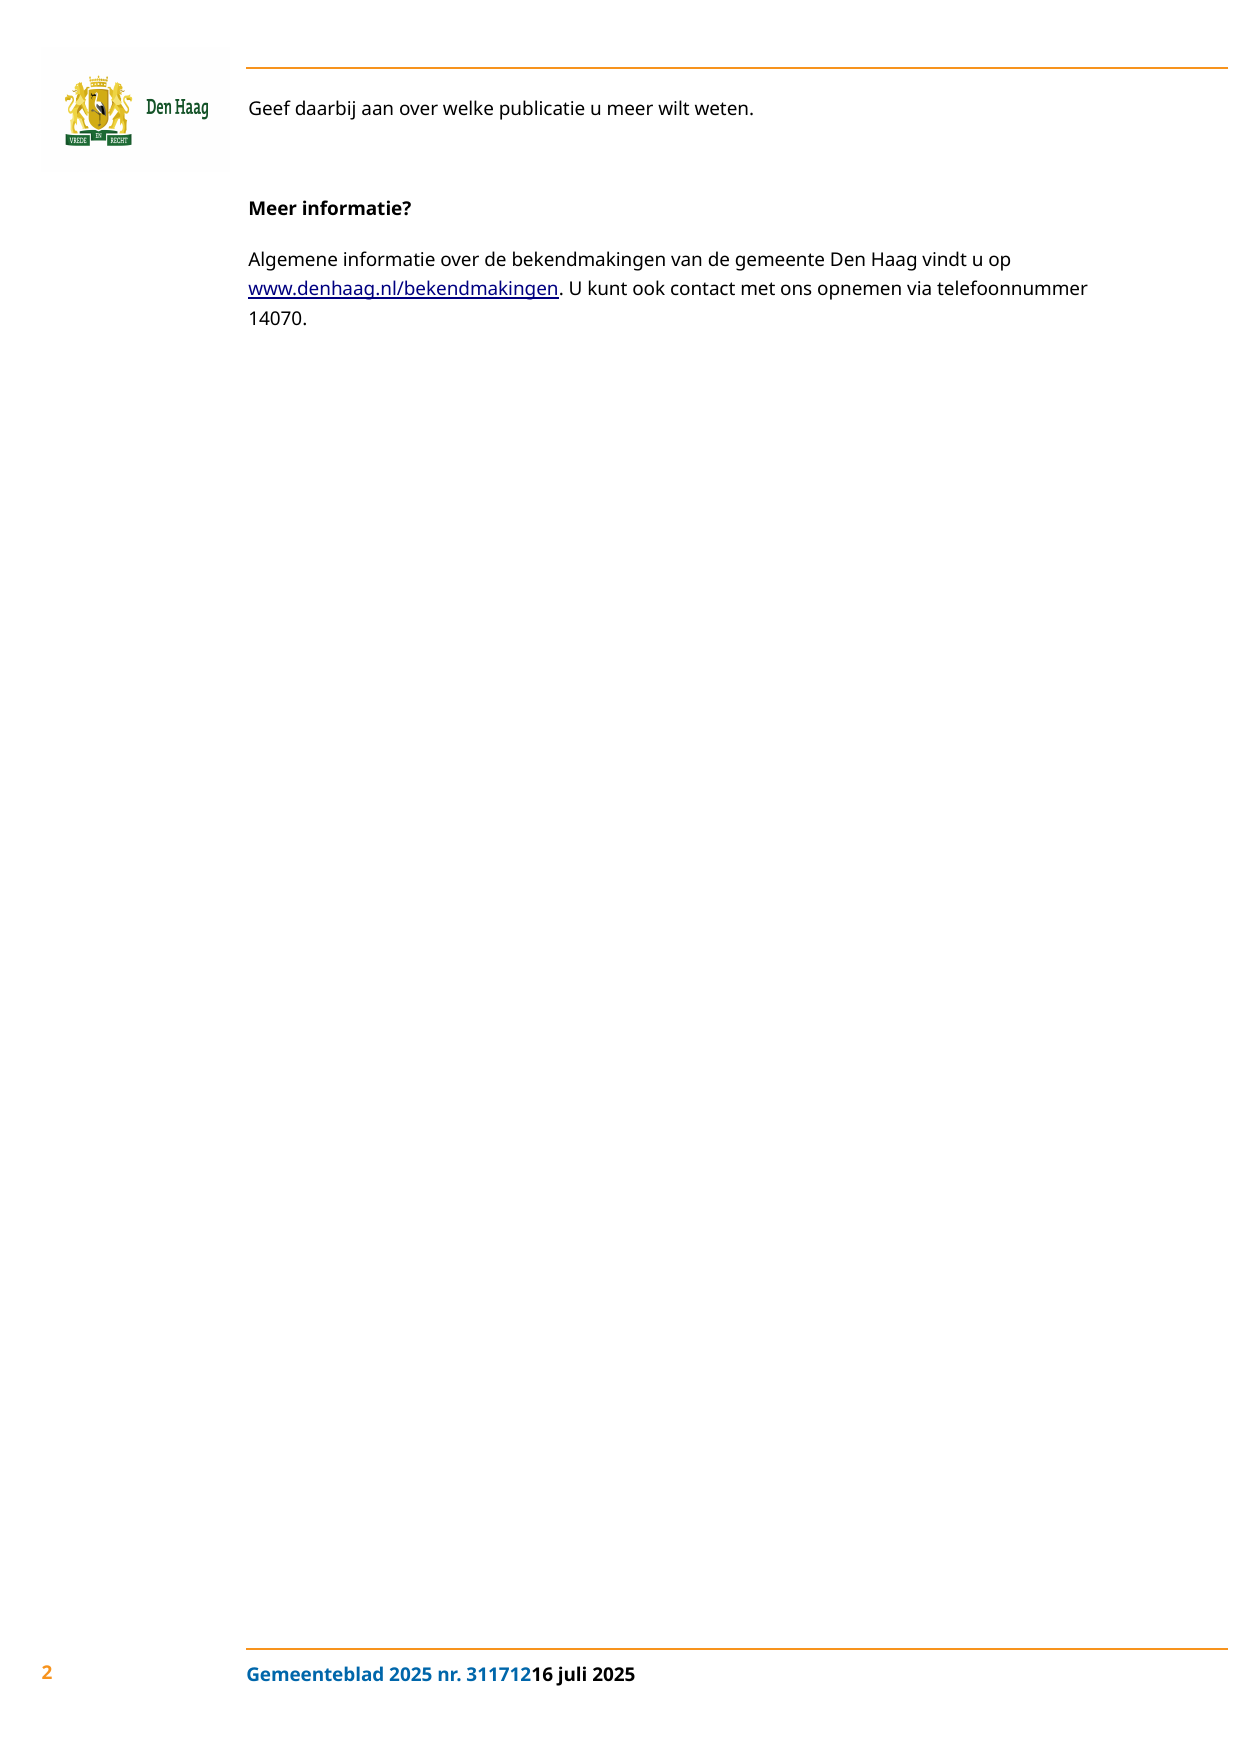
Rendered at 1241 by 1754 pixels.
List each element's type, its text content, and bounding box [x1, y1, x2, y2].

picture [41, 47, 231, 172]
text Algemene informatie over de bekendmakingen van de gemeente Den Haag vindt u op www.denhaag.nl/bekendmakingen. U kunt ook contact met ons opnemen via telefoonnummer 14070. [248, 246, 1152, 331]
text Meer informatie? [248, 196, 1152, 221]
text Geef daarbij aan over welke publicatie u meer wilt weten. [248, 95, 1152, 121]
